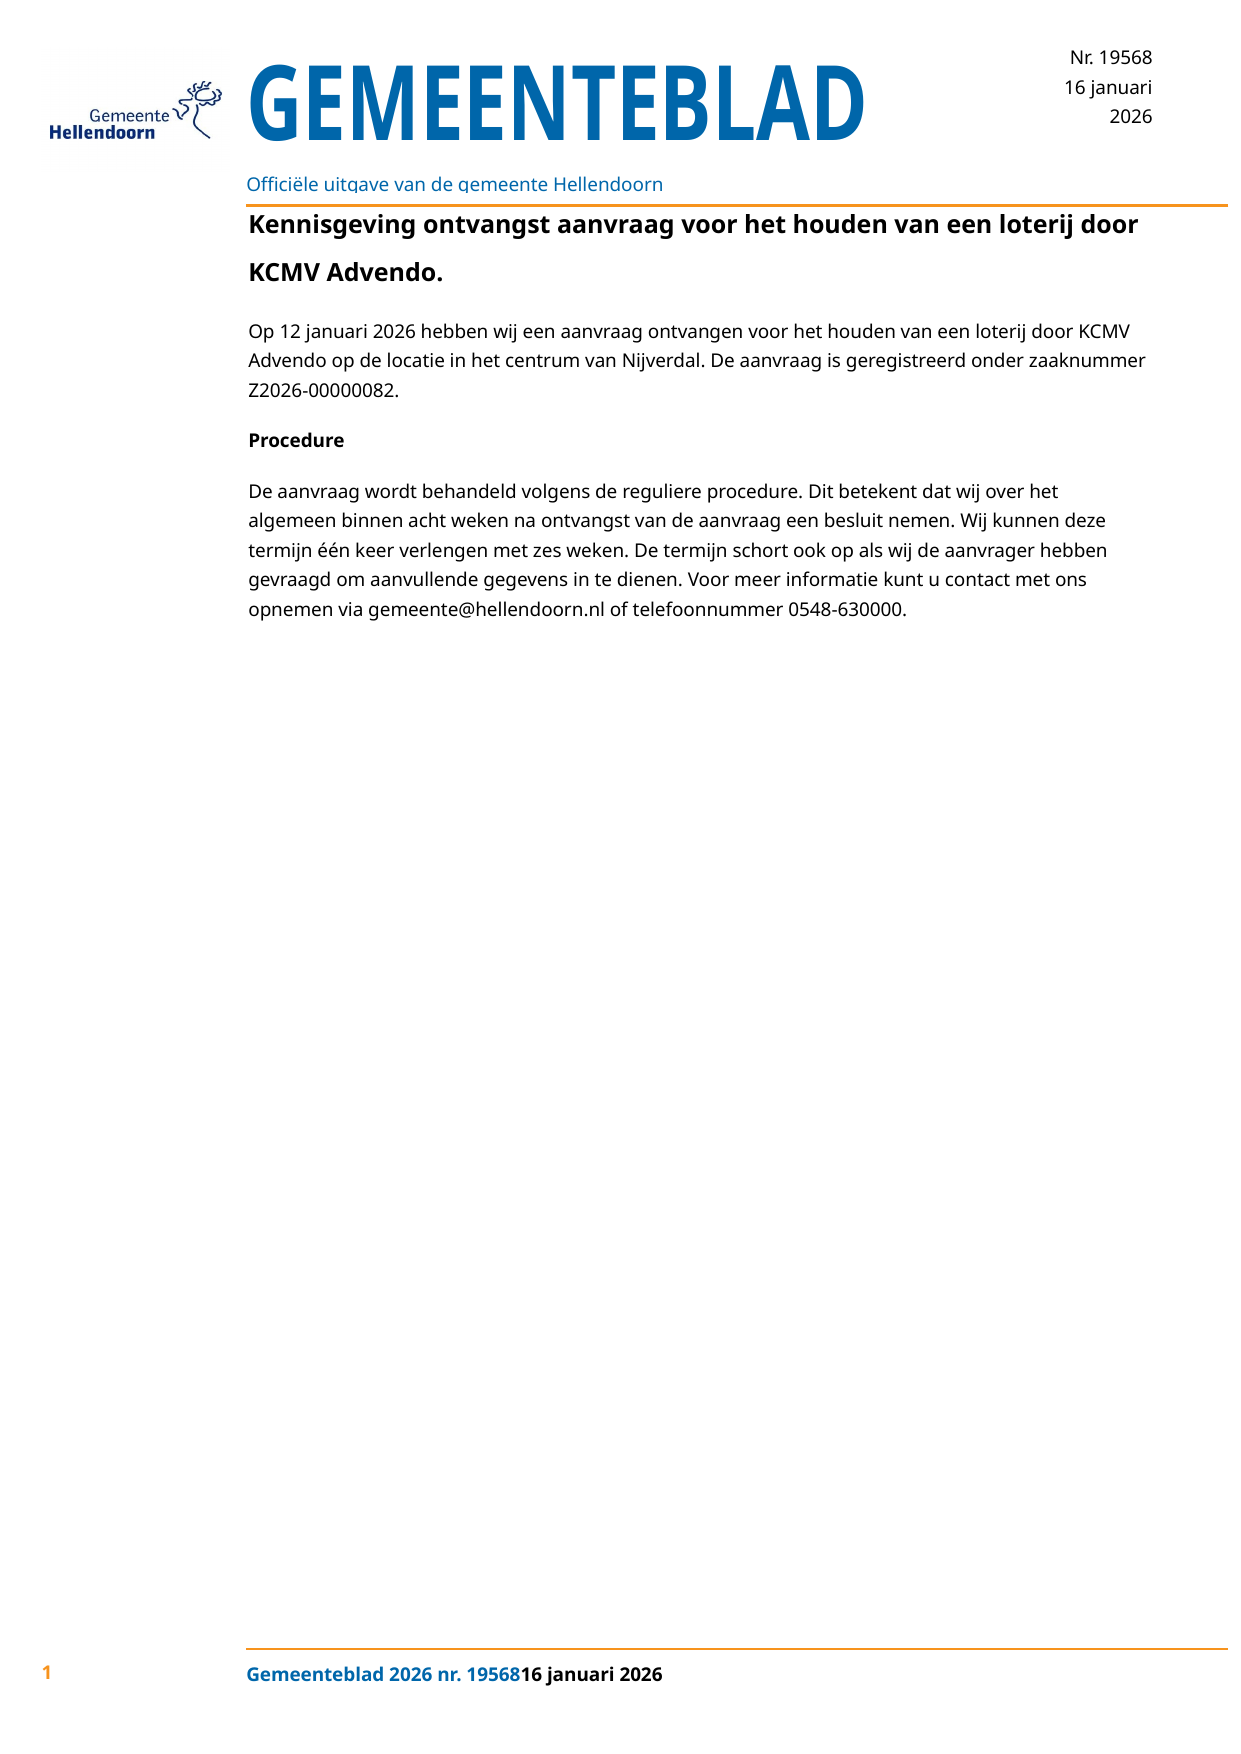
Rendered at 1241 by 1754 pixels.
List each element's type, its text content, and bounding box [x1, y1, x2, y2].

text Procedure [248, 427, 1152, 453]
text Kennisgeving ontvangst aanvraag voor het houden van een loterij door KCMV Advendo. [248, 207, 1152, 288]
text Op 12 januari 2026 hebben wij een aanvraag ontvangen voor het houden van een loterij door KCMV Advendo op de locatie in het centrum van Nijverdal. De aanvraag is geregistreerd onder zaaknummer Z2026-00000082. [248, 318, 1152, 403]
picture [41, 47, 231, 172]
text De aanvraag wordt behandeld volgens de reguliere procedure. Dit betekent dat wij over het algemeen binnen acht weken na ontvangst van de aanvraag een besluit nemen. Wij kunnen deze termijn één keer verlengen met zes weken. De termijn schort ook op als wij de aanvrager hebben gevraagd om aanvullende gegevens in te dienen. Voor meer informatie kunt u contact met ons opnemen via gemeente@hellendoorn.nl of telefoonnummer 0548-630000. [248, 478, 1152, 622]
